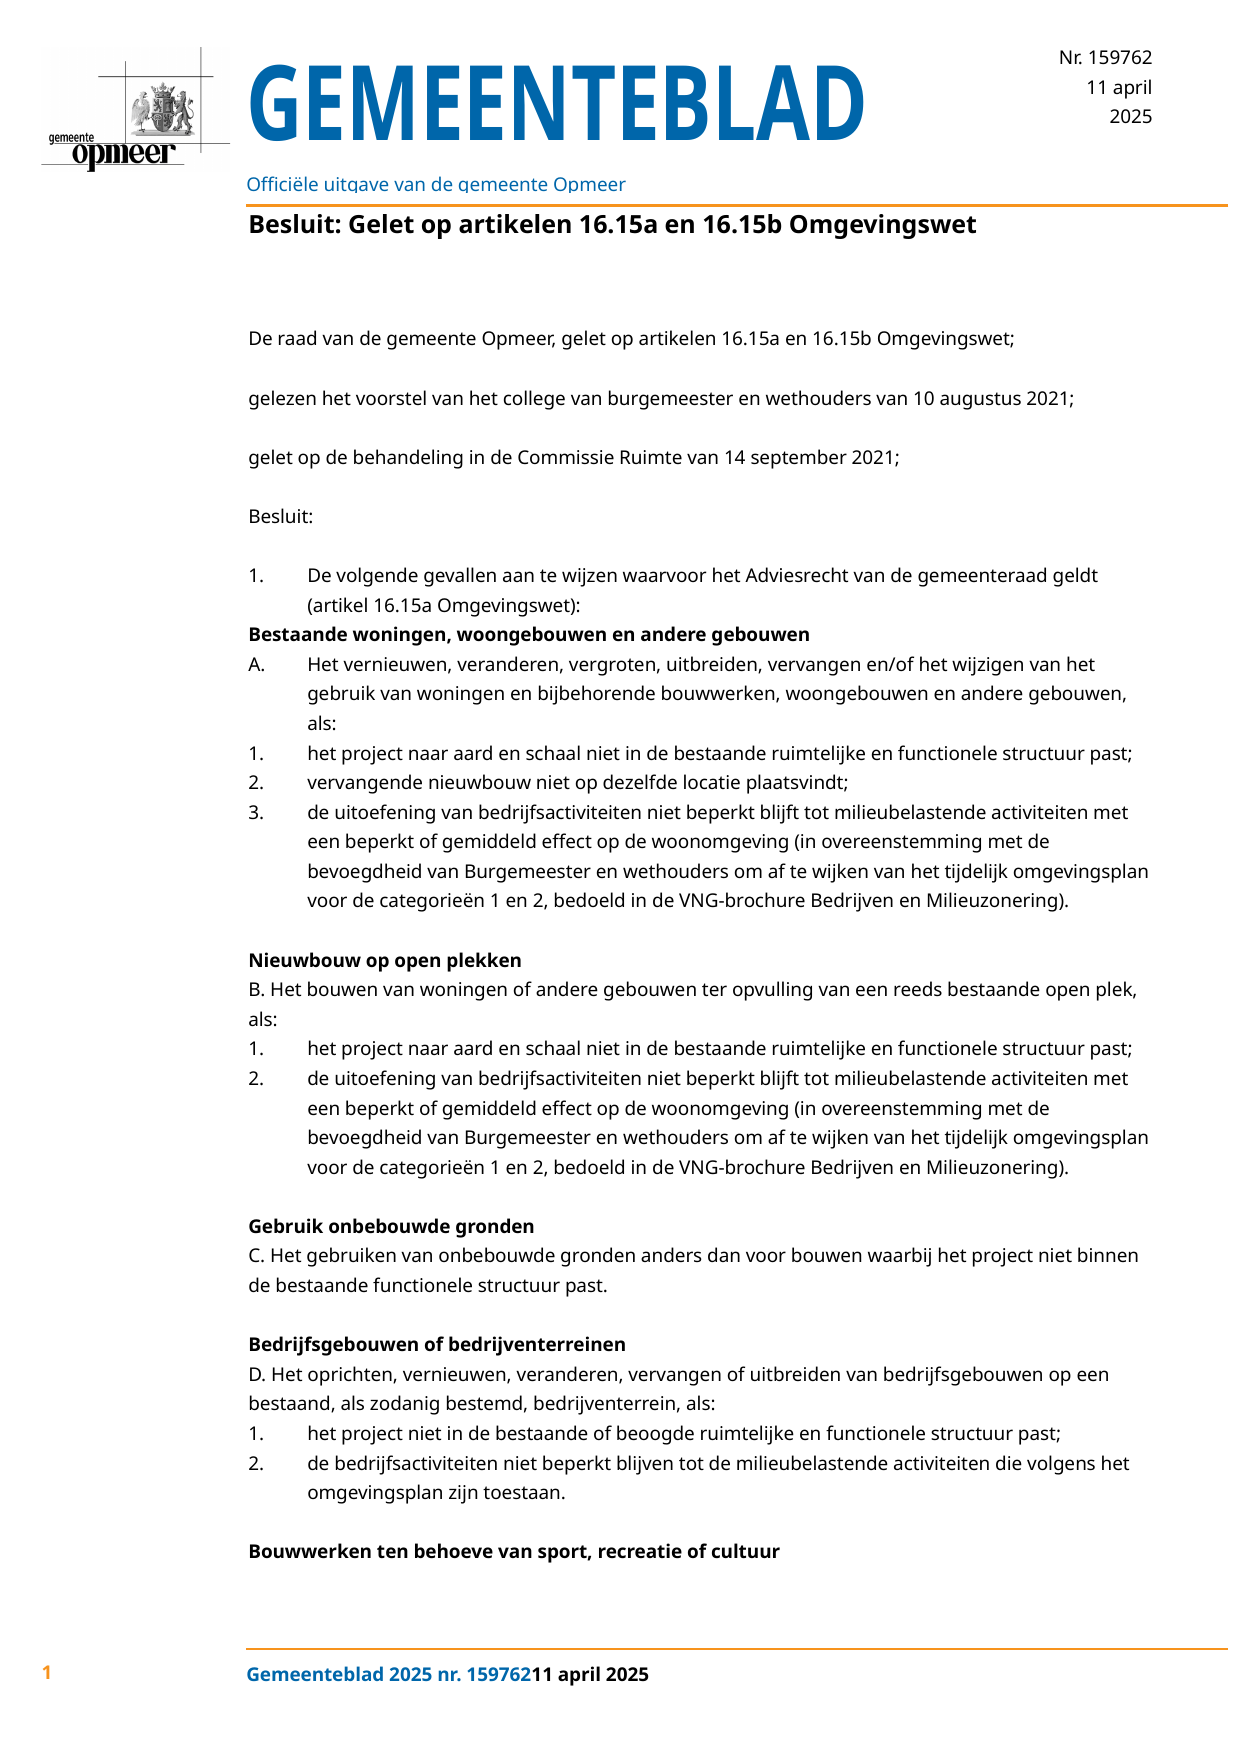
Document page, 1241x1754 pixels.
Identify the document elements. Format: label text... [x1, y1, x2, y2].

list het project naar aard en schaal niet in de bestaande ruimtelijke en functionele structuur past; [248, 740, 1152, 766]
text Nieuwbouw op open plekken [248, 947, 1152, 973]
text Besluit: [248, 503, 1152, 529]
list Het vernieuwen, veranderen, vergroten, uitbreiden, vervangen en/of het wijzigen van het gebruik van woningen en bijbehorende bouwwerken, woongebouwen en andere gebouwen, als: [248, 651, 1152, 736]
text Gebruik onbebouwde gronden [248, 1213, 1152, 1239]
text B. Het bouwen van woningen of andere gebouwen ter opvulling van een reeds bestaande open plek, als: [248, 976, 1152, 1032]
list het project niet in de bestaande of beoogde ruimtelijke en functionele structuur past; [248, 1420, 1152, 1446]
text Besluit: Gelet op artikelen 16.15a en 16.15b Omgevingswet [248, 207, 1152, 241]
list de bedrijfsactiviteiten niet beperkt blijven tot de milieubelastende activiteiten die volgens het omgevingsplan zijn toestaan. [248, 1450, 1152, 1505]
list het project naar aard en schaal niet in de bestaande ruimtelijke en functionele structuur past; [248, 1036, 1152, 1061]
text C. Het gebruiken van onbebouwde gronden anders dan voor bouwen waarbij het project niet binnen de bestaande functionele structuur past. [248, 1243, 1152, 1298]
text D. Het oprichten, vernieuwen, veranderen, vervangen of uitbreiden van bedrijfsgebouwen op een bestaand, als zodanig bestemd, bedrijventerrein, als: [248, 1361, 1152, 1416]
text Bestaande woningen, woongebouwen en andere gebouwen [248, 621, 1152, 647]
list de uitoefening van bedrijfsactiviteiten niet beperkt blijft tot milieubelastende activiteiten met een beperkt of gemiddeld effect op de woonomgeving (in overeenstemming met de bevoegdheid van Burgemeester en wethouders om af te wijken van het tijdelijk omgevingsplan voor de categorieën 1 en 2, bedoeld in de VNG-brochure Bedrijven en Milieuzonering). [248, 799, 1152, 913]
text gelet op de behandeling in de Commissie Ruimte van 14 september 2021; [248, 444, 1152, 470]
picture [41, 47, 231, 172]
text Bouwwerken ten behoeve van sport, recreatie of cultuur [248, 1538, 1152, 1564]
text Bedrijfsgebouwen of bedrijventerreinen [248, 1331, 1152, 1357]
text gelezen het voorstel van het college van burgemeester en wethouders van 10 augustus 2021; [248, 385, 1152, 411]
text De raad van de gemeente Opmeer, gelet op artikelen 16.15a en 16.15b Omgevingswet; [248, 326, 1152, 351]
list vervangende nieuwbouw niet op dezelfde locatie plaatsvindt; [248, 769, 1152, 795]
list de uitoefening van bedrijfsactiviteiten niet beperkt blijft tot milieubelastende activiteiten met een beperkt of gemiddeld effect op de woonomgeving (in overeenstemming met de bevoegdheid van Burgemeester en wethouders om af te wijken van het tijdelijk omgevingsplan voor de categorieën 1 en 2, bedoeld in de VNG-brochure Bedrijven en Milieuzonering). [248, 1065, 1152, 1180]
list De volgende gevallen aan te wijzen waarvoor het Adviesrecht van de gemeenteraad geldt (artikel 16.15a Omgevingswet): [248, 562, 1152, 618]
